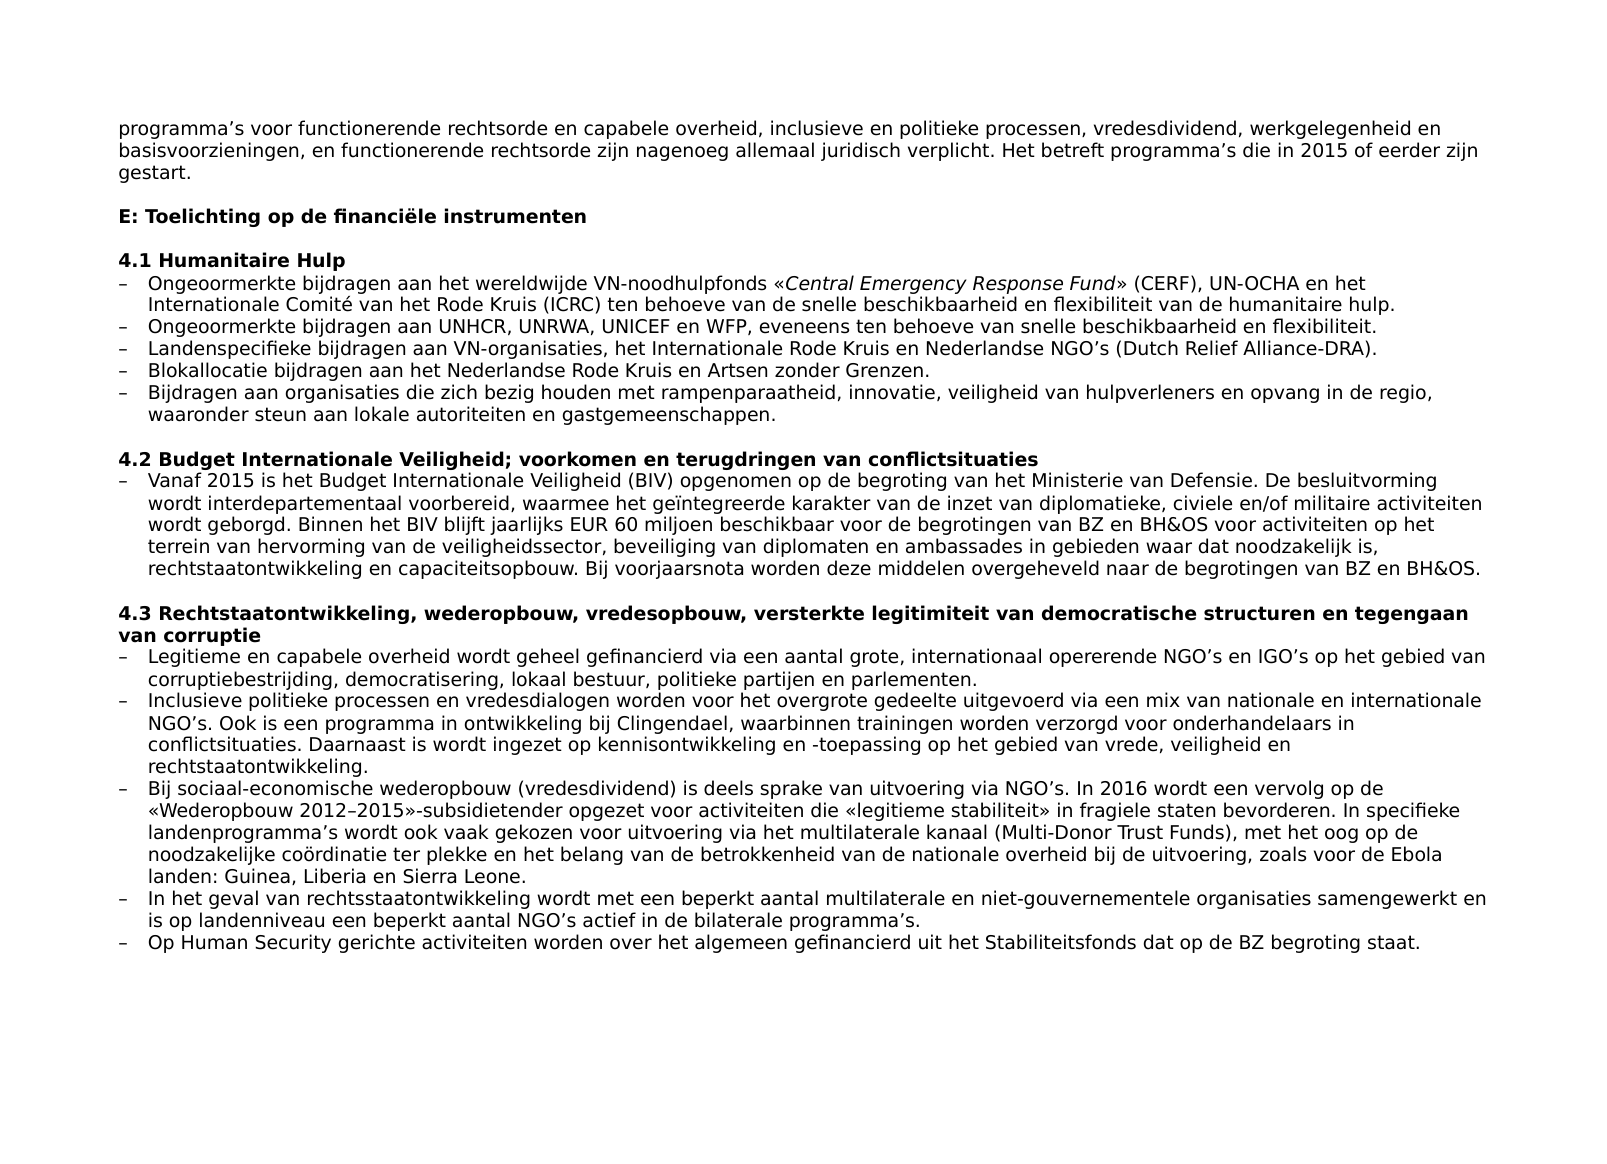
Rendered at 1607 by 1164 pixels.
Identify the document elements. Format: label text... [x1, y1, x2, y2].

text – Vanaf 2015 is het Budget Internationale Veiligheid (BIV) opgenomen op de begroting van het Ministerie van Defensie. De besluitvorming wordt interdepartementaal voorbereid, waarmee het geïntegreerde karakter van de inzet van diplomatieke, civiele en/of militaire activiteiten wordt geborgd. Binnen het BIV blijft jaarlijks EUR 60 miljoen beschikbaar voor de begrotingen van BZ en BH&OS voor activiteiten op het terrein van hervorming van de veiligheidssector, beveiliging van diplomaten en ambassades in gebieden waar dat noodzakelijk is, rechtstaatontwikkeling en capaciteitsopbouw. Bij voorjaarsnota worden deze middelen overgeheveld naar de begrotingen van BZ en BH&OS. [118, 470, 1488, 580]
text – Inclusieve politieke processen en vredesdialogen worden voor het overgrote gedeelte uitgevoerd via een mix van nationale en internationale NGO’s. Ook is een programma in ontwikkeling bij Clingendael, waarbinnen trainingen worden verzorgd voor onderhandelaars in conflictsituaties. Daarnaast is wordt ingezet op kennisontwikkeling en -toepassing op het gebied van vrede, veiligheid en rechtstaatontwikkeling. [118, 690, 1488, 778]
text – Ongeoormerkte bijdragen aan het wereldwijde VN-noodhulpfonds «Central Emergency Response Fund» (CERF), UN-OCHA en het Internationale Comité van het Rode Kruis (ICRC) ten behoeve van de snelle beschikbaarheid en flexibiliteit van de humanitaire hulp. [118, 272, 1488, 316]
text – In het geval van rechtsstaatontwikkeling wordt met een beperkt aantal multilaterale en niet-gouvernementele organisaties samengewerkt en is op landenniveau een beperkt aantal NGO’s actief in de bilaterale programma’s. [118, 888, 1488, 932]
subtitle 4.2 Budget Internationale Veiligheid; voorkomen en terugdringen van conflictsituaties [118, 448, 1488, 470]
text – Bij sociaal-economische wederopbouw (vredesdividend) is deels sprake van uitvoering via NGO’s. In 2016 wordt een vervolg op de «Wederopbouw 2012–2015»-subsidietender opgezet voor activiteiten die «legitieme stabiliteit» in fragiele staten bevorderen. In specifieke landenprogramma’s wordt ook vaak gekozen voor uitvoering via het multilaterale kanaal (Multi-Donor Trust Funds), met het oog op de noodzakelijke coördinatie ter plekke en het belang van de betrokkenheid van de nationale overheid bij de uitvoering, zoals voor de Ebola landen: Guinea, Liberia en Sierra Leone. [118, 778, 1488, 888]
text programma’s voor functionerende rechtsorde en capabele overheid, inclusieve en politieke processen, vredesdividend, werkgelegenheid en basisvoorzieningen, en functionerende rechtsorde zijn nagenoeg allemaal juridisch verplicht. Het betreft programma’s die in 2015 of eerder zijn gestart. [118, 118, 1488, 184]
text – Blokallocatie bijdragen aan het Nederlandse Rode Kruis en Artsen zonder Grenzen. [118, 360, 1488, 382]
subtitle 4.3 Rechtstaatontwikkeling, wederopbouw, vredesopbouw, versterkte legitimiteit van democratische structuren en tegengaan van corruptie [118, 602, 1488, 646]
text – Bijdragen aan organisaties die zich bezig houden met rampenparaatheid, innovatie, veiligheid van hulpverleners en opvang in de regio, waaronder steun aan lokale autoriteiten en gastgemeenschappen. [118, 382, 1488, 426]
text – Landenspecifieke bijdragen aan VN-organisaties, het Internationale Rode Kruis en Nederlandse NGO’s (Dutch Relief Alliance-DRA). [118, 338, 1488, 360]
subtitle 4.1 Humanitaire Hulp [118, 250, 1488, 272]
text – Op Human Security gerichte activiteiten worden over het algemeen gefinancierd uit het Stabiliteitsfonds dat op de BZ begroting staat. [118, 932, 1488, 954]
text – Legitieme en capabele overheid wordt geheel gefinancierd via een aantal grote, internationaal opererende NGO’s en IGO’s op het gebied van corruptiebestrijding, democratisering, lokaal bestuur, politieke partijen en parlementen. [118, 646, 1488, 690]
subtitle E: Toelichting op de financiële instrumenten [118, 206, 1488, 228]
text – Ongeoormerkte bijdragen aan UNHCR, UNRWA, UNICEF en WFP, eveneens ten behoeve van snelle beschikbaarheid en flexibiliteit. [118, 316, 1488, 338]
